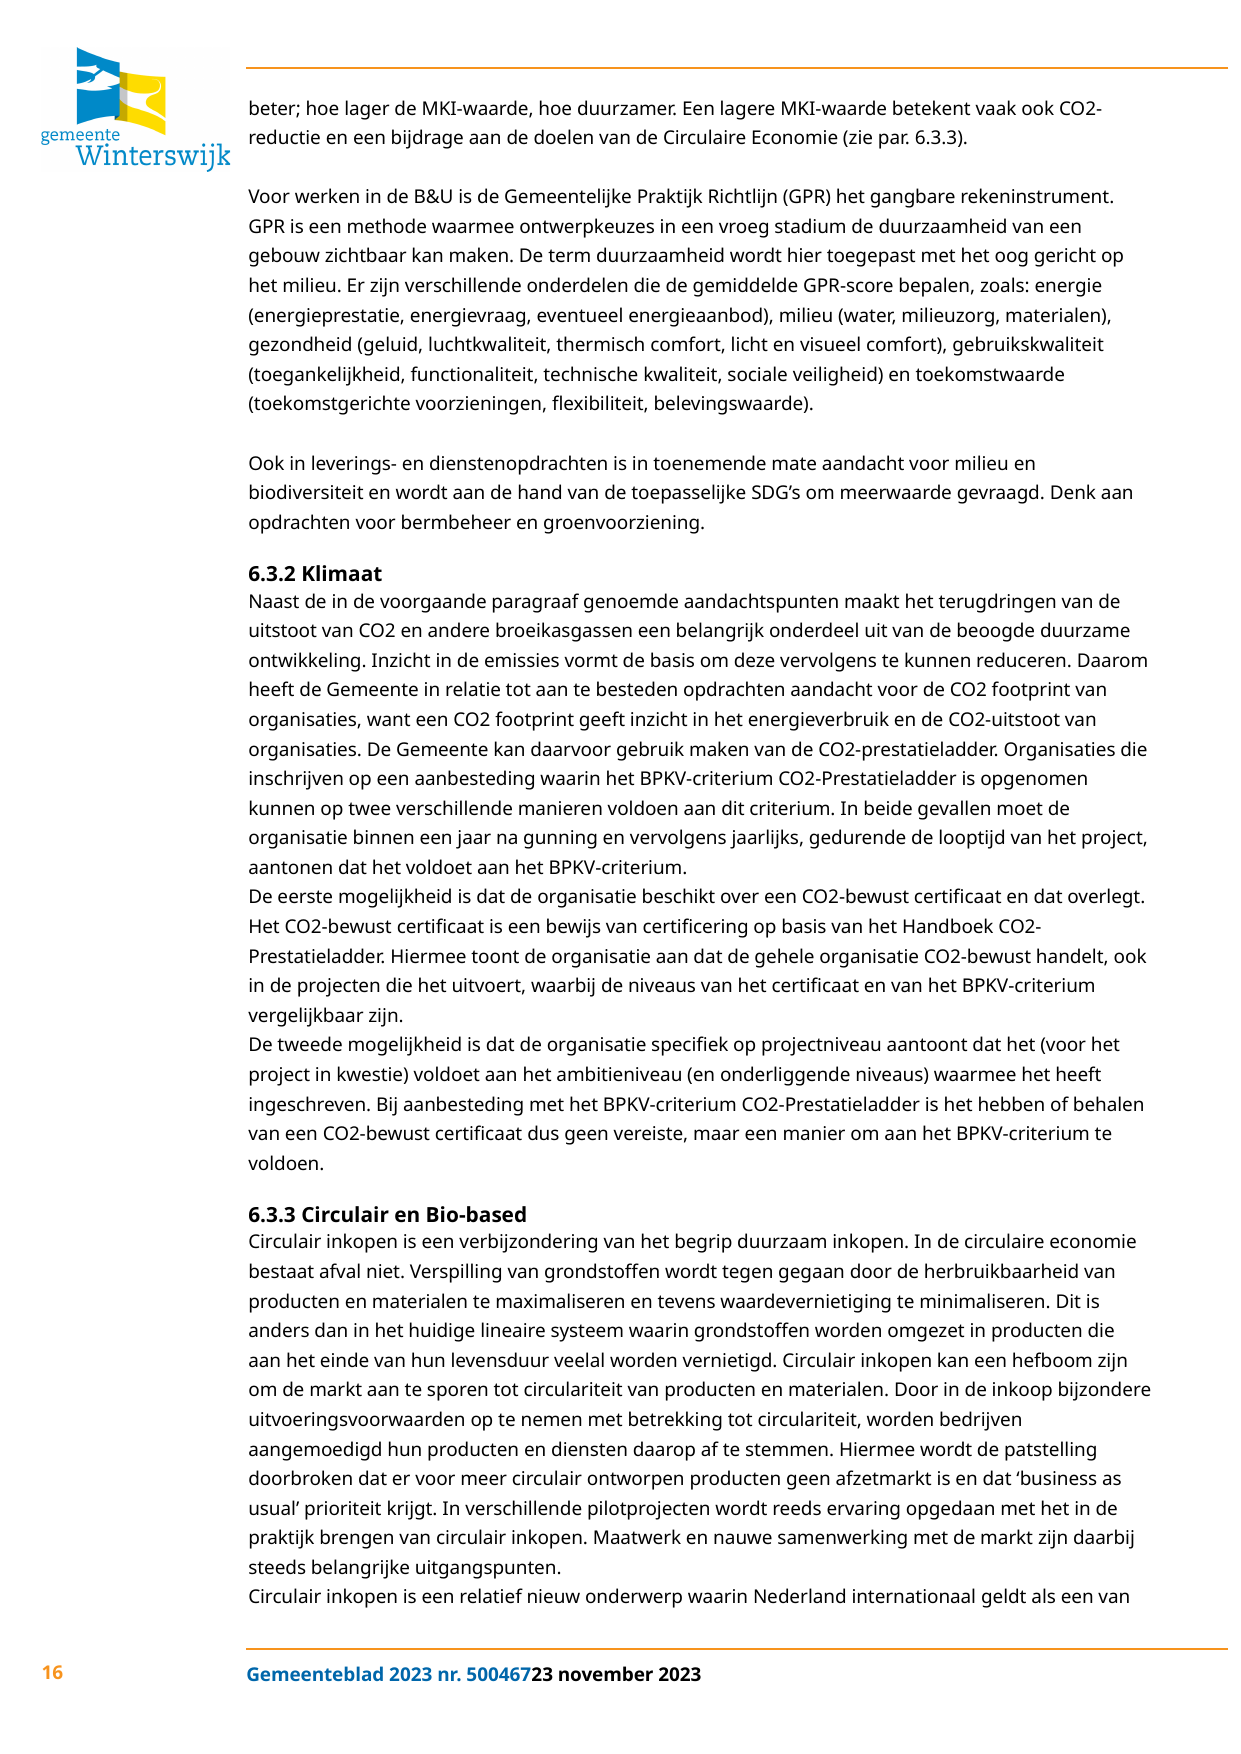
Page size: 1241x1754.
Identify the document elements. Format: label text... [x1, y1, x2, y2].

text 6.3.3 Circulair en Bio-based [248, 1200, 1152, 1229]
text Circulair inkopen is een relatief nieuw onderwerp waarin Nederland internationaal geldt als een van [248, 1584, 1152, 1609]
picture [225, 153, 231, 162]
text Voor werken in de B&U is de Gemeentelijke Praktijk Richtlijn (GPR) het gangbare rekeninstrument. GPR is een methode waarmee ontwerpkeuzes in een vroeg stadium de duurzaamheid van een gebouw zichtbaar kan maken. De term duurzaamheid wordt hier toegepast met het oog gericht op het milieu. Er zijn verschillende onderdelen die de gemiddelde GPR-score bepalen, zoals: energie (energieprestatie, energievraag, eventueel energieaanbod), milieu (water, milieuzorg, materialen), gezondheid (geluid, luchtkwaliteit, thermisch comfort, licht en visueel comfort), gebruikskwaliteit (toegankelijkheid, functionaliteit, technische kwaliteit, sociale veiligheid) en toekomstwaarde (toekomstgerichte voorzieningen, flexibiliteit, belevingswaarde). [248, 183, 1152, 416]
picture [41, 47, 231, 172]
text 6.3.2 Klimaat [248, 559, 1152, 588]
text Ook in leverings- en dienstenopdrachten is in toenemende mate aandacht voor milieu en biodiversiteit en wordt aan de hand van de toepasselijke SDG’s om meerwaarde gevraagd. Denk aan opdrachten voor bermbeheer en groenvoorziening. [248, 450, 1152, 535]
text De eerste mogelijkheid is dat de organisatie beschikt over een CO2-bewust certificaat en dat overlegt. Het CO2-bewust certificaat is een bewijs van certificering op basis van het Handboek CO2-Prestatieladder. Hiermee toont de organisatie aan dat de gehele organisatie CO2-bewust handelt, ook in de projecten die het uitvoert, waarbij de niveaus van het certificaat en van het BPKV-criterium vergelijkbaar zijn. [248, 884, 1152, 1028]
text Naast de in de voorgaande paragraaf genoemde aandachtspunten maakt het terugdringen van de uitstoot van CO2 en andere broeikasgassen een belangrijk onderdeel uit van de beoogde duurzame ontwikkeling. Inzicht in de emissies vormt de basis om deze vervolgens te kunnen reduceren. Daarom heeft de Gemeente in relatie tot aan te besteden opdrachten aandacht voor de CO2 footprint van organisaties, want een CO2 footprint geeft inzicht in het energieverbruik en de CO2-uitstoot van organisaties. De Gemeente kan daarvoor gebruik maken van de CO2-prestatieladder. Organisaties die inschrijven op een aanbesteding waarin het BPKV-criterium CO2-Prestatieladder is opgenomen kunnen op twee verschillende manieren voldoen aan dit criterium. In beide gevallen moet de organisatie binnen een jaar na gunning en vervolgens jaarlijks, gedurende de looptijd van het project, aantonen dat het voldoet aan het BPKV-criterium. [248, 588, 1152, 880]
text beter; hoe lager de MKI-waarde, hoe duurzamer. Een lagere MKI-waarde betekent vaak ook CO2-reductie en een bijdrage aan de doelen van de Circulaire Economie (zie par. 6.3.3). [248, 95, 1152, 150]
text De tweede mogelijkheid is dat de organisatie specifiek op projectniveau aantoont dat het (voor het project in kwestie) voldoet aan het ambitieniveau (en onderliggende niveaus) waarmee het heeft ingeschreven. Bij aanbesteding met het BPKV-criterium CO2-Prestatieladder is het hebben of behalen van een CO2-bewust certificaat dus geen vereiste, maar een manier om aan het BPKV-criterium te voldoen. [248, 1032, 1152, 1176]
text Circulair inkopen is een verbijzondering van het begrip duurzaam inkopen. In de circulaire economie bestaat afval niet. Verspilling van grondstoffen wordt tegen gegaan door de herbruikbaarheid van producten en materialen te maximaliseren en tevens waardevernietiging te minimaliseren. Dit is anders dan in het huidige lineaire systeem waarin grondstoffen worden omgezet in producten die aan het einde van hun levensduur veelal worden vernietigd. Circulair inkopen kan een hefboom zijn om de markt aan te sporen tot circulariteit van producten en materialen. Door in de inkoop bijzondere uitvoeringsvoorwaarden op te nemen met betrekking tot circulariteit, worden bedrijven aangemoedigd hun producten en diensten daarop af te stemmen. Hiermee wordt de patstelling doorbroken dat er voor meer circulair ontworpen producten geen afzetmarkt is en dat ‘business as usual’ prioriteit krijgt. In verschillende pilotprojecten wordt reeds ervaring opgedaan met het in de praktijk brengen van circulair inkopen. Maatwerk en nauwe samenwerking met de markt zijn daarbij steeds belangrijke uitgangspunten. [248, 1229, 1152, 1580]
